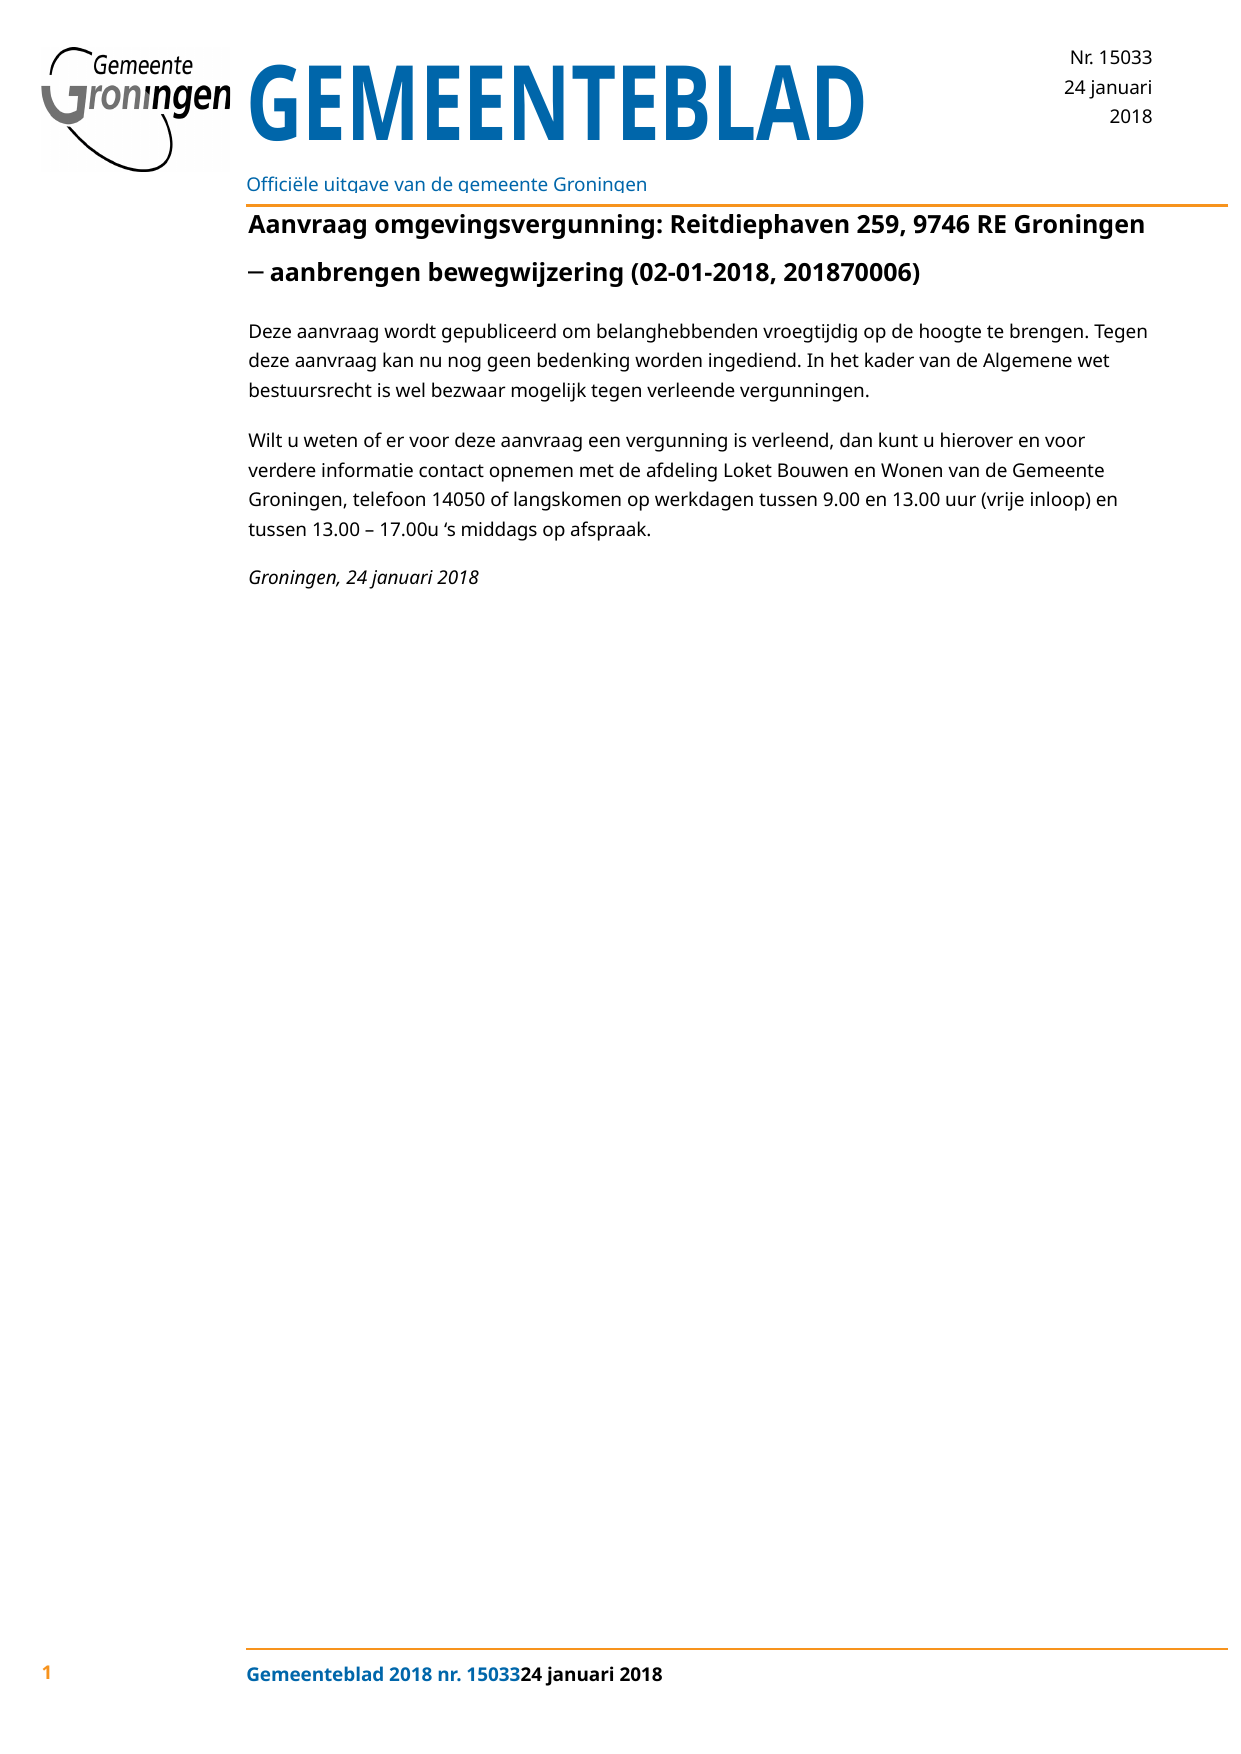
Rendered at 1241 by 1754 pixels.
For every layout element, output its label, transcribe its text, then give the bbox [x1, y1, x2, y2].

text Wilt u weten of er voor deze aanvraag een vergunning is verleend, dan kunt u hierover en voor verdere informatie contact opnemen met de afdeling Loket Bouwen en Wonen van de Gemeente Groningen, telefoon 14050 of langskomen op werkdagen tussen 9.00 en 13.00 uur (vrije inloop) en tussen 13.00 – 17.00u ‘s middags op afspraak. [248, 427, 1152, 542]
picture [41, 47, 231, 172]
text Deze aanvraag wordt gepubliceerd om belanghebbenden vroegtijdig op de hoogte te brengen. Tegen deze aanvraag kan nu nog geen bedenking worden ingediend. In het kader van de Algemene wet bestuursrecht is wel bezwaar mogelijk tegen verleende vergunningen. [248, 318, 1152, 403]
text Groningen, 24 januari 2018 [248, 564, 1152, 590]
text Aanvraag omgevingsvergunning: Reitdiephaven 259, 9746 RE Groningen ─ aanbrengen bewegwijzering (02-01-2018, 201870006) [248, 207, 1152, 288]
